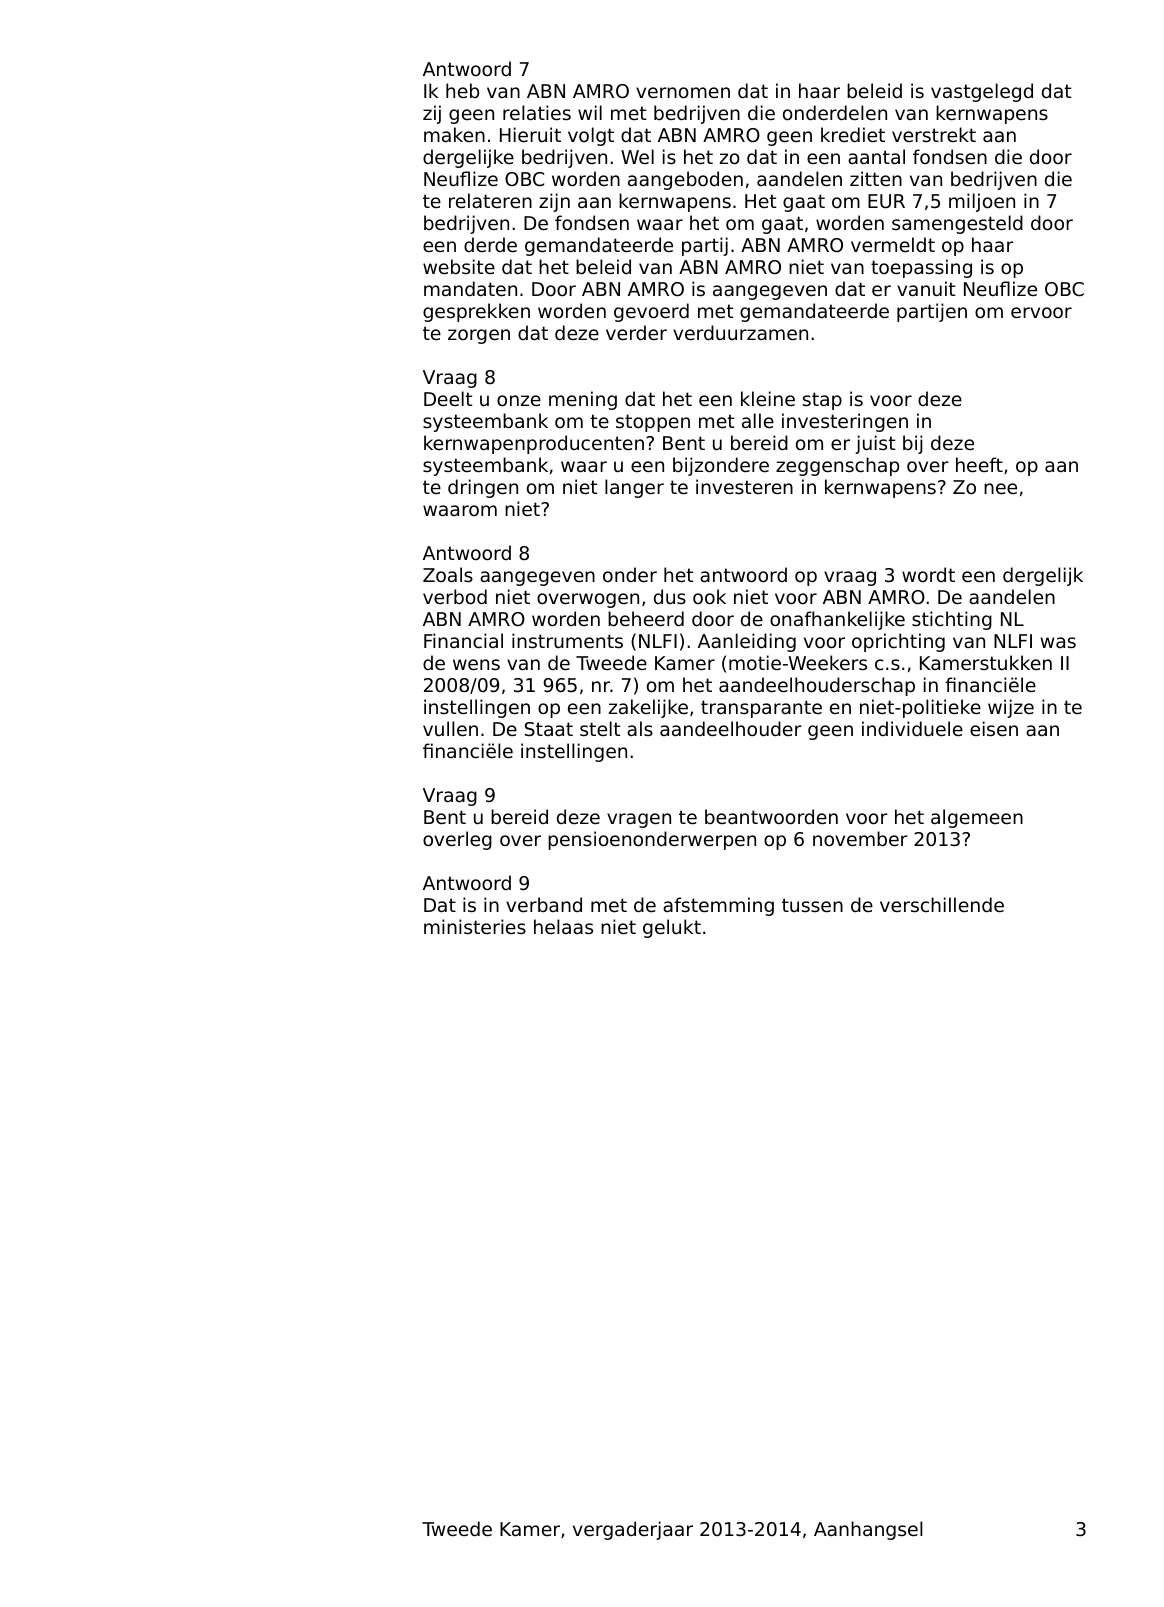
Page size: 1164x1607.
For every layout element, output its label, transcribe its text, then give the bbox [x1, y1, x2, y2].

text Antwoord 8 [422, 543, 1087, 565]
text Antwoord 7 [422, 59, 1087, 81]
text Vraag 9 [422, 785, 1087, 807]
text Bent u bereid deze vragen te beantwoorden voor het algemeen overleg over pensioenonderwerpen op 6 november 2013? [422, 807, 1087, 851]
text Ik heb van ABN AMRO vernomen dat in haar beleid is vastgelegd dat zij geen relaties wil met bedrijven die onderdelen van kernwapens maken. Hieruit volgt dat ABN AMRO geen krediet verstrekt aan dergelijke bedrijven. Wel is het zo dat in een aantal fondsen die door Neuflize OBC worden aangeboden, aandelen zitten van bedrijven die te relateren zijn aan kernwapens. Het gaat om EUR 7,5 miljoen in 7 bedrijven. De fondsen waar het om gaat, worden samengesteld door een derde gemandateerde partij. ABN AMRO vermeldt op haar website dat het beleid van ABN AMRO niet van toepassing is op mandaten. Door ABN AMRO is aangegeven dat er vanuit Neuflize OBC gesprekken worden gevoerd met gemandateerde partijen om ervoor te zorgen dat deze verder verduurzamen. [422, 81, 1087, 345]
text Zoals aangegeven onder het antwoord op vraag 3 wordt een dergelijk verbod niet overwogen, dus ook niet voor ABN AMRO. De aandelen ABN AMRO worden beheerd door de onafhankelijke stichting NL Financial instruments (NLFI). Aanleiding voor oprichting van NLFI was de wens van de Tweede Kamer (motie-Weekers c.s., Kamerstukken II 2008/09, 31 965, nr. 7) om het aandeelhouderschap in financiële instellingen op een zakelijke, transparante en niet-politieke wijze in te vullen. De Staat stelt als aandeelhouder geen individuele eisen aan financiële instellingen. [422, 565, 1087, 763]
text Vraag 8 [422, 367, 1087, 389]
text Deelt u onze mening dat het een kleine stap is voor deze systeembank om te stoppen met alle investeringen in kernwapenproducenten? Bent u bereid om er juist bij deze systeembank, waar u een bijzondere zeggenschap over heeft, op aan te dringen om niet langer te investeren in kernwapens? Zo nee, waarom niet? [422, 389, 1087, 521]
text Dat is in verband met de afstemming tussen de verschillende ministeries helaas niet gelukt. [422, 895, 1087, 939]
text Antwoord 9 [422, 873, 1087, 895]
